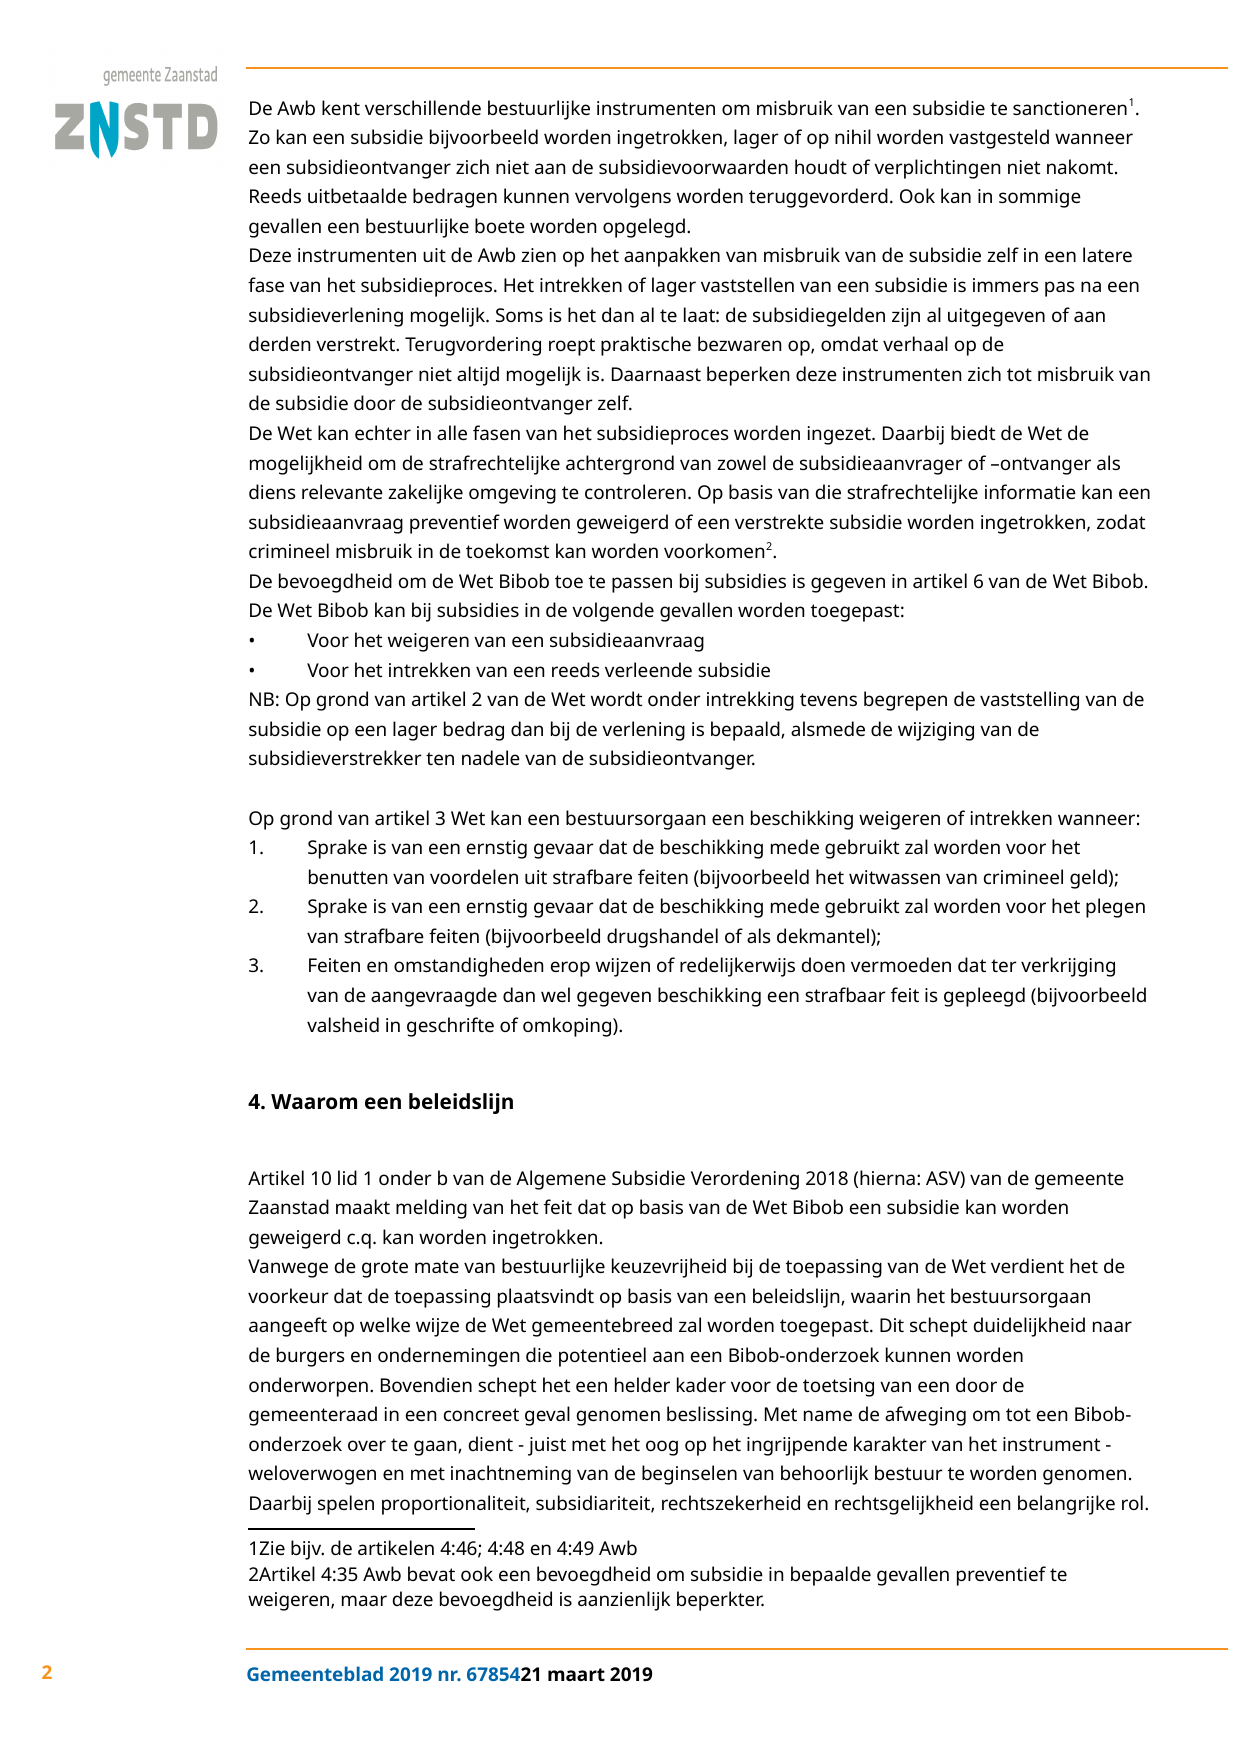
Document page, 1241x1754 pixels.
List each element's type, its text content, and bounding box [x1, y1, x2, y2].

text Artikel 10 lid 1 onder b van de Algemene Subsidie Verordening 2018 (hierna: ASV) van de gemeente Zaanstad maakt melding van het feit dat op basis van de Wet Bibob een subsidie kan worden geweigerd c.q. kan worden ingetrokken. [248, 1165, 1152, 1250]
list Sprake is van een ernstig gevaar dat de beschikking mede gebruikt zal worden voor het plegen van strafbare feiten (bijvoorbeeld drugshandel of als dekmantel); [248, 893, 1152, 949]
text De Wet Bibob kan bij subsidies in de volgende gevallen worden toegepast: [248, 598, 1152, 623]
list Sprake is van een ernstig gevaar dat de beschikking mede gebruikt zal worden voor het benutten van voordelen uit strafbare feiten (bijvoorbeeld het witwassen van crimineel geld); [248, 834, 1152, 890]
list Voor het weigeren van een subsidieaanvraag [248, 627, 1152, 653]
text De Awb kent verschillende bestuurlijke instrumenten om misbruik van een subsidie te sanctioneren. Zo kan een subsidie bijvoorbeeld worden ingetrokken, lager of op nihil worden vastgesteld wanneer een subsidieontvanger zich niet aan de subsidievoorwaarden houdt of verplichtingen niet nakomt. Reeds uitbetaalde bedragen kunnen vervolgens worden teruggevorderd. Ook kan in sommige gevallen een bestuurlijke boete worden opgelegd. [248, 95, 1152, 239]
text Op grond van artikel 3 Wet kan een bestuursorgaan een beschikking weigeren of intrekken wanneer: [248, 805, 1152, 831]
text De Wet kan echter in alle fasen van het subsidieproces worden ingezet. Daarbij biedt de Wet de mogelijkheid om de strafrechtelijke achtergrond van zowel de subsidieaanvrager of –ontvanger als diens relevante zakelijke omgeving te controleren. Op basis van die strafrechtelijke informatie kan een subsidieaanvraag preventief worden geweigerd of een verstrekte subsidie worden ingetrokken, zodat crimineel misbruik in de toekomst kan worden voorkomen. [248, 420, 1152, 564]
text De bevoegdheid om de Wet Bibob toe te passen bij subsidies is gegeven in artikel 6 van de Wet Bibob. [248, 568, 1152, 594]
text Deze instrumenten uit de Awb zien op het aanpakken van misbruik van de subsidie zelf in een latere fase van het subsidieproces. Het intrekken of lager vaststellen van een subsidie is immers pas na een subsidieverlening mogelijk. Soms is het dan al te laat: de subsidiegelden zijn al uitgegeven of aan derden verstrekt. Terugvordering roept praktische bezwaren op, omdat verhaal op de subsidieontvanger niet altijd mogelijk is. Daarnaast beperken deze instrumenten zich tot misbruik van de subsidie door de subsidieontvanger zelf. [248, 243, 1152, 416]
picture [41, 47, 231, 172]
text 4. Waarom een beleidslijn [248, 1087, 1152, 1116]
list Voor het intrekken van een reeds verleende subsidie [248, 657, 1152, 683]
text Artikel 4:35 Awb bevat ook een bevoegdheid om subsidie in bepaalde gevallen preventief te weigeren, maar deze bevoegdheid is aanzienlijk beperkter. [248, 1561, 1152, 1612]
text NB: Op grond van artikel 2 van de Wet wordt onder intrekking tevens begrepen de vaststelling van de subsidie op een lager bedrag dan bij de verlening is bepaald, alsmede de wijziging van de subsidieverstrekker ten nadele van de subsidieontvanger. [248, 686, 1152, 771]
text Vanwege de grote mate van bestuurlijke keuzevrijheid bij de toepassing van de Wet verdient het de voorkeur dat de toepassing plaatsvindt op basis van een beleidslijn, waarin het bestuursorgaan aangeeft op welke wijze de Wet gemeentebreed zal worden toegepast. Dit schept duidelijkheid naar de burgers en ondernemingen die potentieel aan een Bibob-onderzoek kunnen worden onderworpen. Bovendien schept het een helder kader voor de toetsing van een door de gemeenteraad in een concreet geval genomen beslissing. Met name de afweging om tot een Bibob-onderzoek over te gaan, dient - juist met het oog op het ingrijpende karakter van het instrument - weloverwogen en met inachtneming van de beginselen van behoorlijk bestuur te worden genomen. Daarbij spelen proportionaliteit, subsidiariteit, rechtszekerheid en rechtsgelijkheid een belangrijke rol. [248, 1253, 1152, 1516]
text Zie bijv. de artikelen 4:46; 4:48 en 4:49 Awb [248, 1535, 1152, 1561]
list Feiten en omstandigheden erop wijzen of redelijkerwijs doen vermoeden dat ter verkrijging van de aangevraagde dan wel gegeven beschikking een strafbaar feit is gepleegd (bijvoorbeeld valsheid in geschrifte of omkoping). [248, 953, 1152, 1038]
